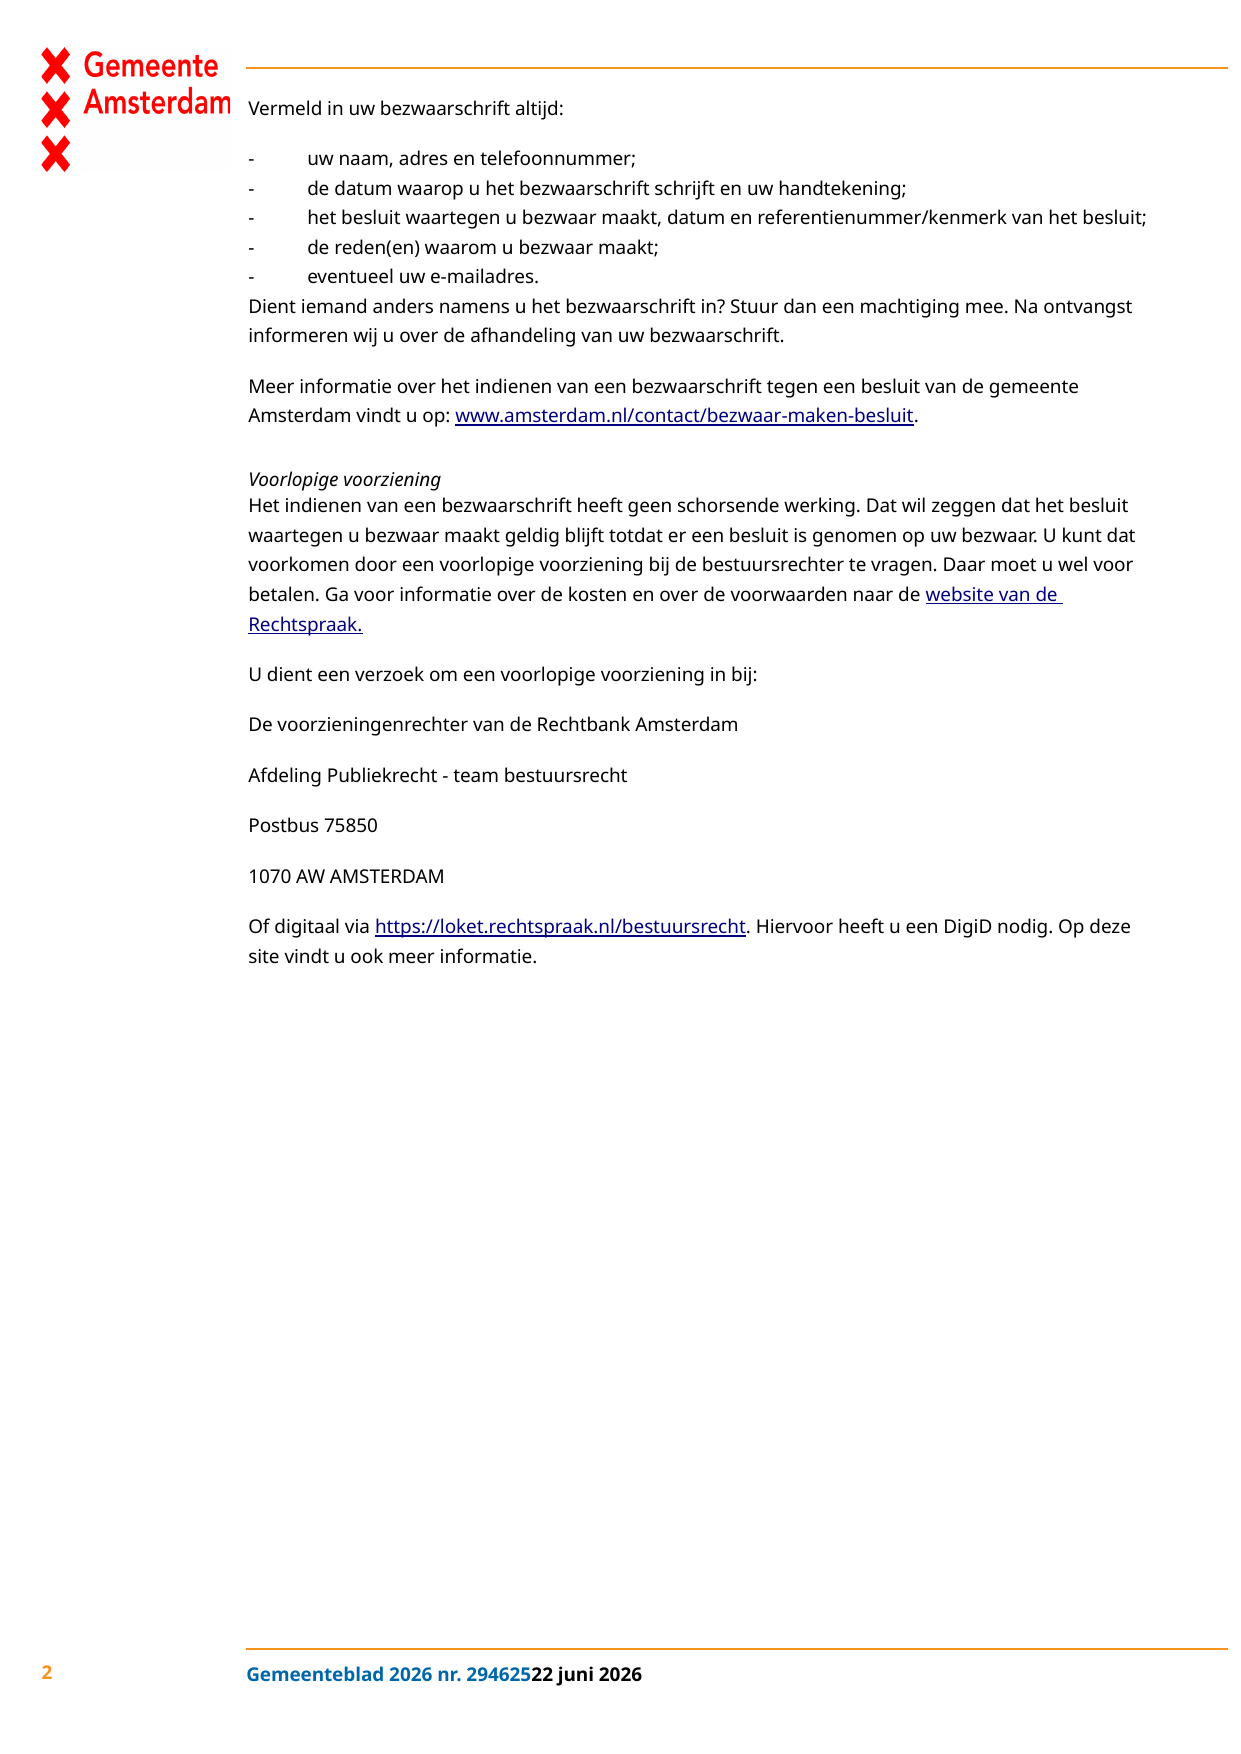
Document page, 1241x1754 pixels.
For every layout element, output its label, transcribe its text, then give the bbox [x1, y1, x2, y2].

text Het indienen van een bezwaarschrift heeft geen schorsende werking. Dat wil zeggen dat het besluit waartegen u bezwaar maakt geldig blijft totdat er een besluit is genomen op uw bezwaar. U kunt dat voorkomen door een voorlopige voorziening bij de bestuursrechter te vragen. Daar moet u wel voor betalen. Ga voor informatie over de kosten en over de voorwaarden naar de website van de Rechtspraak. [248, 492, 1152, 636]
list de datum waarop u het bezwaarschrift schrijft en uw handtekening; [248, 175, 1152, 201]
text Vermeld in uw bezwaarschrift altijd: [248, 95, 1152, 121]
text De voorzieningenrechter van de Rechtbank Amsterdam [248, 712, 1152, 737]
list uw naam, adres en telefoonnummer; [248, 145, 1152, 171]
picture [41, 47, 231, 172]
text Meer informatie over het indienen van een bezwaarschrift tegen een besluit van de gemeente Amsterdam vindt u op: www.amsterdam.nl/contact/bezwaar-maken-besluit. [248, 373, 1152, 428]
list het besluit waartegen u bezwaar maakt, datum en referentienummer/kenmerk van het besluit; [248, 204, 1152, 230]
text Voorlopige voorziening [248, 467, 1152, 492]
text U dient een verzoek om een voorlopige voorziening in bij: [248, 661, 1152, 687]
text Of digitaal via https://loket.rechtspraak.nl/bestuursrecht. Hiervoor heeft u een DigiD nodig. Op deze site vindt u ook meer informatie. [248, 913, 1152, 968]
text Dient iemand anders namens u het bezwaarschrift in? Stuur dan een machtiging mee. Na ontvangst informeren wij u over de afhandeling van uw bezwaarschrift. [248, 293, 1152, 348]
text Afdeling Publiekrecht - team bestuursrecht [248, 762, 1152, 788]
text 1070 AW AMSTERDAM [248, 863, 1152, 888]
list de reden(en) waarom u bezwaar maakt; [248, 234, 1152, 260]
list eventueel uw e-mailadres. [248, 263, 1152, 289]
text Postbus 75850 [248, 812, 1152, 838]
